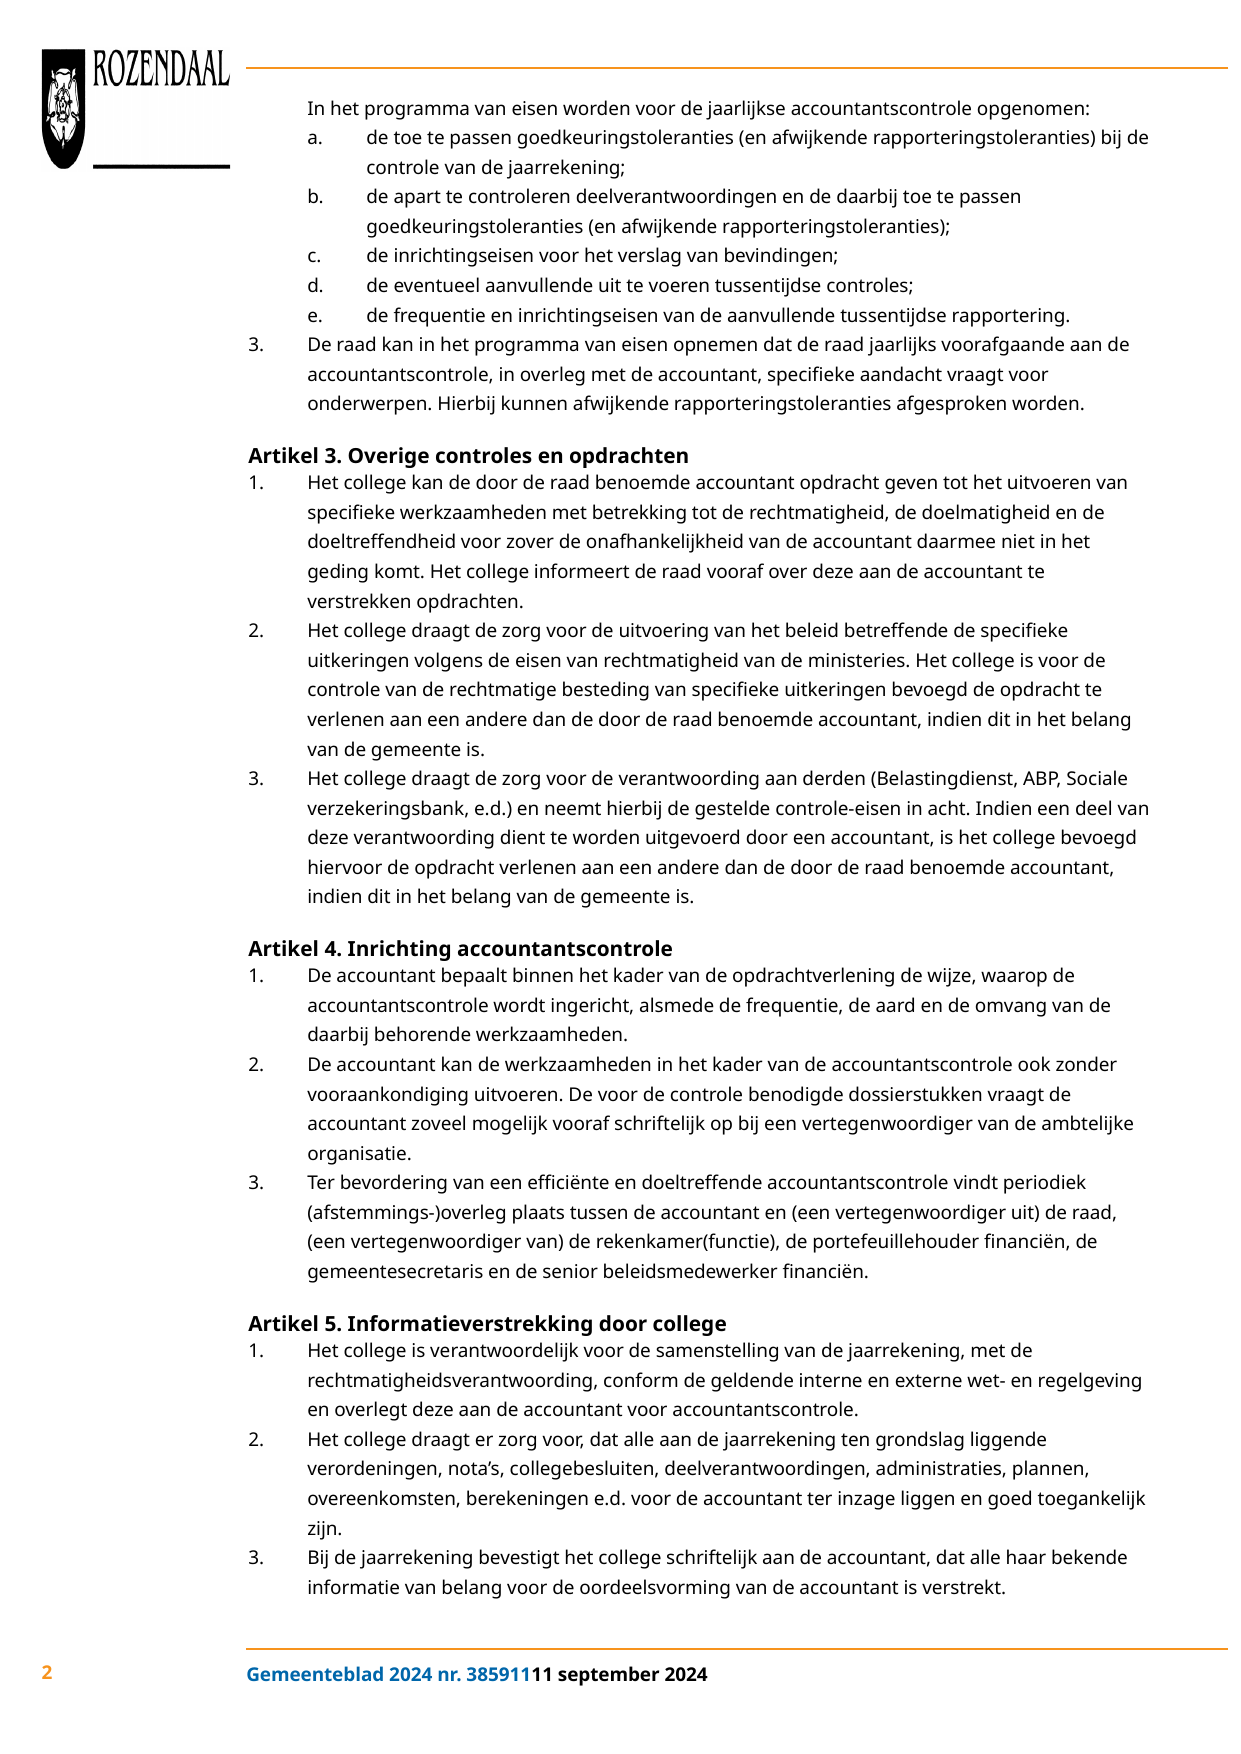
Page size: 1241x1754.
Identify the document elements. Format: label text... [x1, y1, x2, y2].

text Artikel 5. Informatieverstrekking door college [248, 1309, 1152, 1337]
picture [41, 47, 231, 172]
list Het college kan de door de raad benoemde accountant opdracht geven tot het uitvoeren van specifieke werkzaamheden met betrekking tot de rechtmatigheid, de doelmatigheid en de doeltreffendheid voor zover de onafhankelijkheid van de accountant daarmee niet in het geding komt. Het college informeert de raad vooraf over deze aan de accountant te verstrekken opdrachten. [248, 469, 1152, 613]
text Artikel 3. Overige controles en opdrachten [248, 441, 1152, 469]
list de apart te controleren deelverantwoordingen en de daarbij toe te passen goedkeuringstoleranties (en afwijkende rapporteringstoleranties); [307, 183, 1152, 239]
list Het college draagt de zorg voor de uitvoering van het beleid betreffende de specifieke uitkeringen volgens de eisen van rechtmatigheid van de ministeries. Het college is voor de controle van de rechtmatige besteding van specifieke uitkeringen bevoegd de opdracht te verlenen aan een andere dan de door de raad benoemde accountant, indien dit in het belang van de gemeente is. [248, 617, 1152, 761]
text Artikel 4. Inrichting accountantscontrole [248, 934, 1152, 962]
list In het programma van eisen worden voor de jaarlijkse accountantscontrole opgenomen: [248, 95, 1152, 121]
list de inrichtingseisen voor het verslag van bevindingen; [307, 243, 1152, 268]
list Bij de jaarrekening bevestigt het college schriftelijk aan de accountant, dat alle haar bekende informatie van belang voor de oordeelsvorming van de accountant is verstrekt. [248, 1544, 1152, 1599]
list de eventueel aanvullende uit te voeren tussentijdse controles; [307, 272, 1152, 298]
list De accountant bepaalt binnen het kader van de opdrachtverlening de wijze, waarop de accountantscontrole wordt ingericht, alsmede de frequentie, de aard en de omvang van de daarbij behorende werkzaamheden. [248, 962, 1152, 1047]
list Het college draagt er zorg voor, dat alle aan de jaarrekening ten grondslag liggende verordeningen, nota’s, collegebesluiten, deelverantwoordingen, administraties, plannen, overeenkomsten, berekeningen e.d. voor de accountant ter inzage liggen en goed toegankelijk zijn. [248, 1426, 1152, 1540]
list Het college is verantwoordelijk voor de samenstelling van de jaarrekening, met de rechtmatigheidsverantwoording, conform de geldende interne en externe wet- en regelgeving en overlegt deze aan de accountant voor accountantscontrole. [248, 1337, 1152, 1422]
list de frequentie en inrichtingseisen van de aanvullende tussentijdse rapportering. [307, 302, 1152, 328]
list de toe te passen goedkeuringstoleranties (en afwijkende rapporteringstoleranties) bij de controle van de jaarrekening; [307, 124, 1152, 180]
list De raad kan in het programma van eisen opnemen dat de raad jaarlijks voorafgaande aan de accountantscontrole, in overleg met de accountant, specifieke aandacht vraagt voor onderwerpen. Hierbij kunnen afwijkende rapporteringstoleranties afgesproken worden. [248, 331, 1152, 416]
list Ter bevordering van een efficiënte en doeltreffende accountantscontrole vindt periodiek (afstemmings-)overleg plaats tussen de accountant en (een vertegenwoordiger uit) de raad, (een vertegenwoordiger van) de rekenkamer(functie), de portefeuillehouder financiën, de gemeentesecretaris en de senior beleidsmedewerker financiën. [248, 1169, 1152, 1284]
list De accountant kan de werkzaamheden in het kader van de accountantscontrole ook zonder vooraankondiging uitvoeren. De voor de controle benodigde dossierstukken vraagt de accountant zoveel mogelijk vooraf schriftelijk op bij een vertegenwoordiger van de ambtelijke organisatie. [248, 1051, 1152, 1166]
list Het college draagt de zorg voor de verantwoording aan derden (Belastingdienst, ABP, Sociale verzekeringsbank, e.d.) en neemt hierbij de gestelde controle-eisen in acht. Indien een deel van deze verantwoording dient te worden uitgevoerd door een accountant, is het college bevoegd hiervoor de opdracht verlenen aan een andere dan de door de raad benoemde accountant, indien dit in het belang van de gemeente is. [248, 765, 1152, 909]
